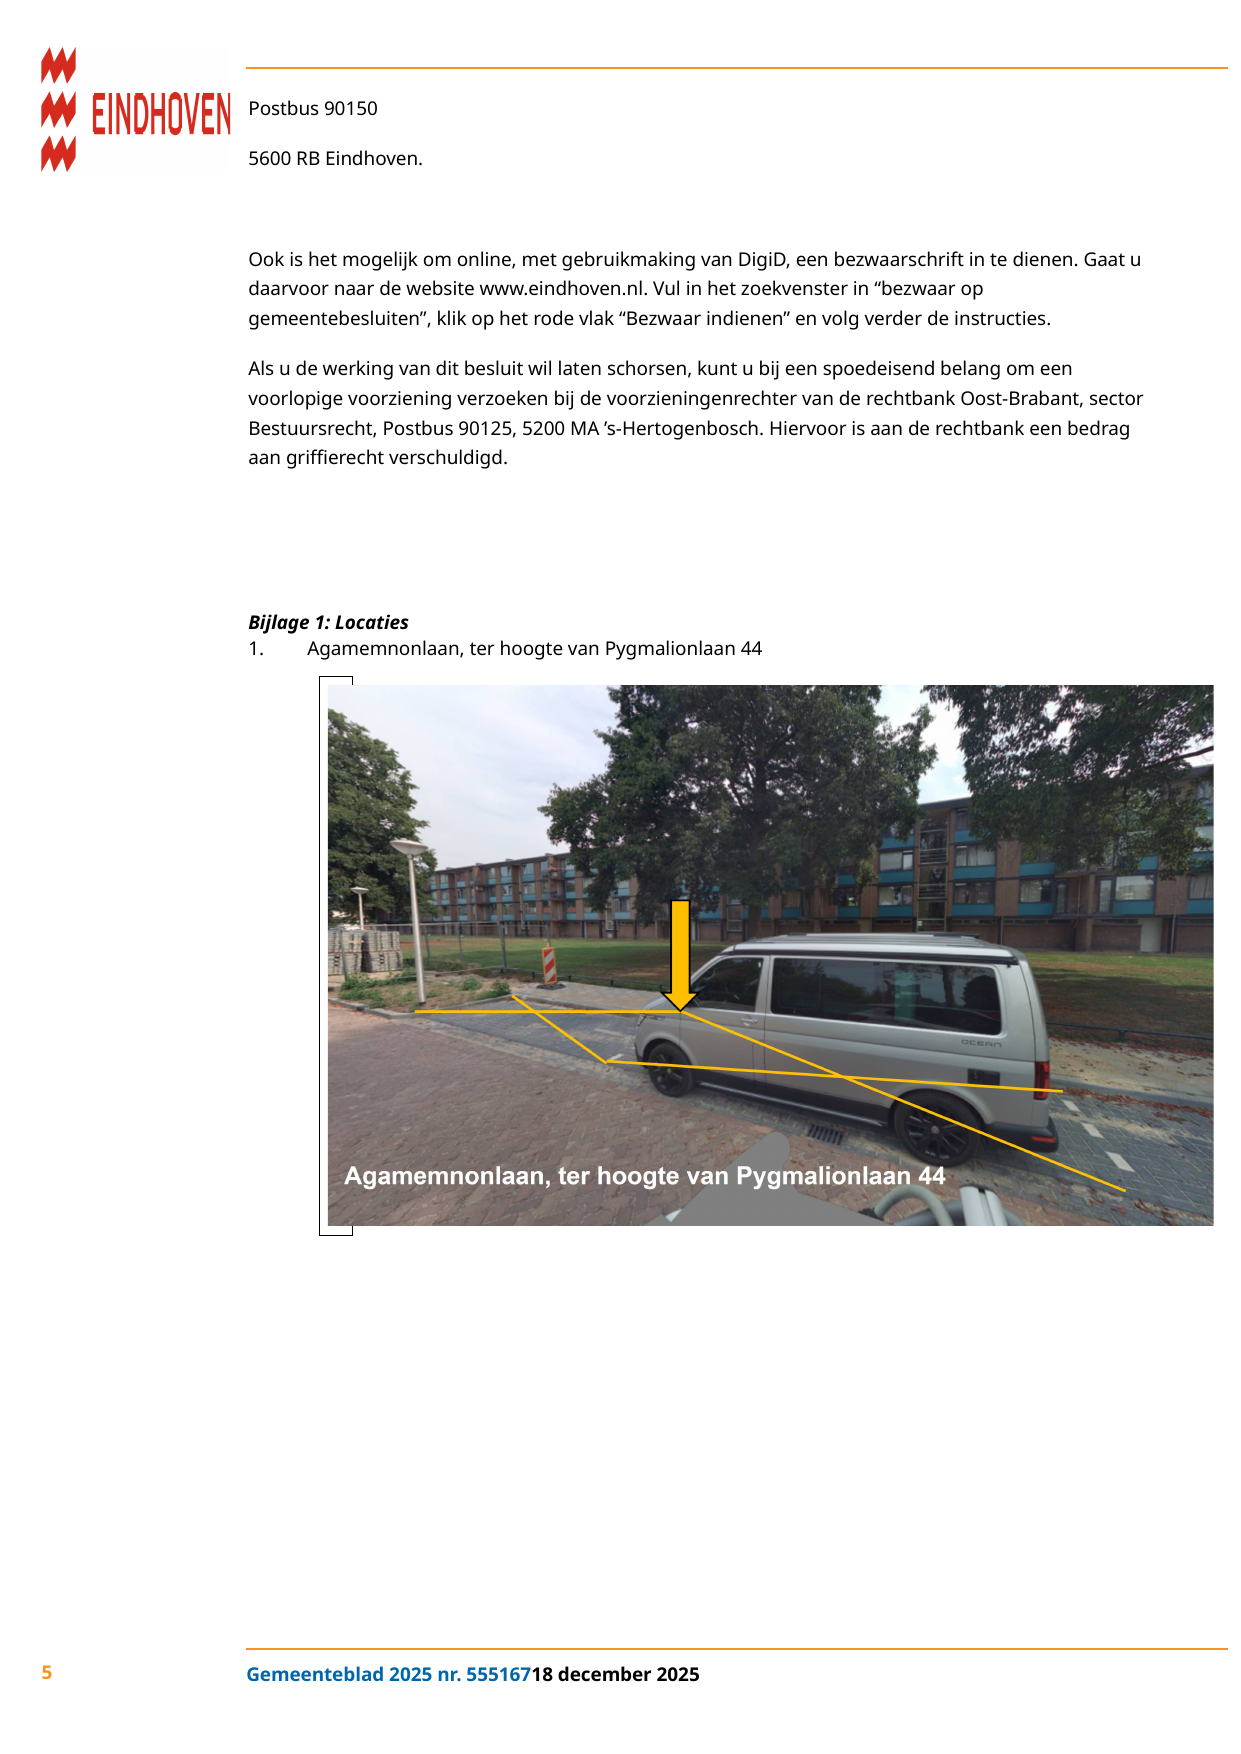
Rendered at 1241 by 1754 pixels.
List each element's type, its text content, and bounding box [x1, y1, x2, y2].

picture [41, 47, 231, 172]
list Agamemnonlaan, ter hoogte van Pygmalionlaan 44 [248, 635, 1152, 661]
picture [327, 685, 1214, 1226]
text Postbus 90150 [248, 95, 1152, 121]
text 5600 RB Eindhoven. [248, 145, 1152, 171]
text Als u de werking van dit besluit wil laten schorsen, kunt u bij een spoedeisend belang om een voorlopige voorziening verzoeken bij de voorzieningenrechter van de rechtbank Oost-Brabant, sector Bestuursrecht, Postbus 90125, 5200 MA ’s-Hertogenbosch. Hiervoor is aan de rechtbank een bedrag aan griffierecht verschuldigd. [248, 356, 1152, 470]
text Bijlage 1: Locaties [248, 609, 1152, 635]
text Ook is het mogelijk om online, met gebruikmaking van DigiD, een bezwaarschrift in te dienen. Gaat u daarvoor naar de website www.eindhoven.nl. Vul in het zoekvenster in “bezwaar op gemeentebesluiten”, klik op het rode vlak “Bezwaar indienen” en volg verder de instructies. [248, 246, 1152, 331]
